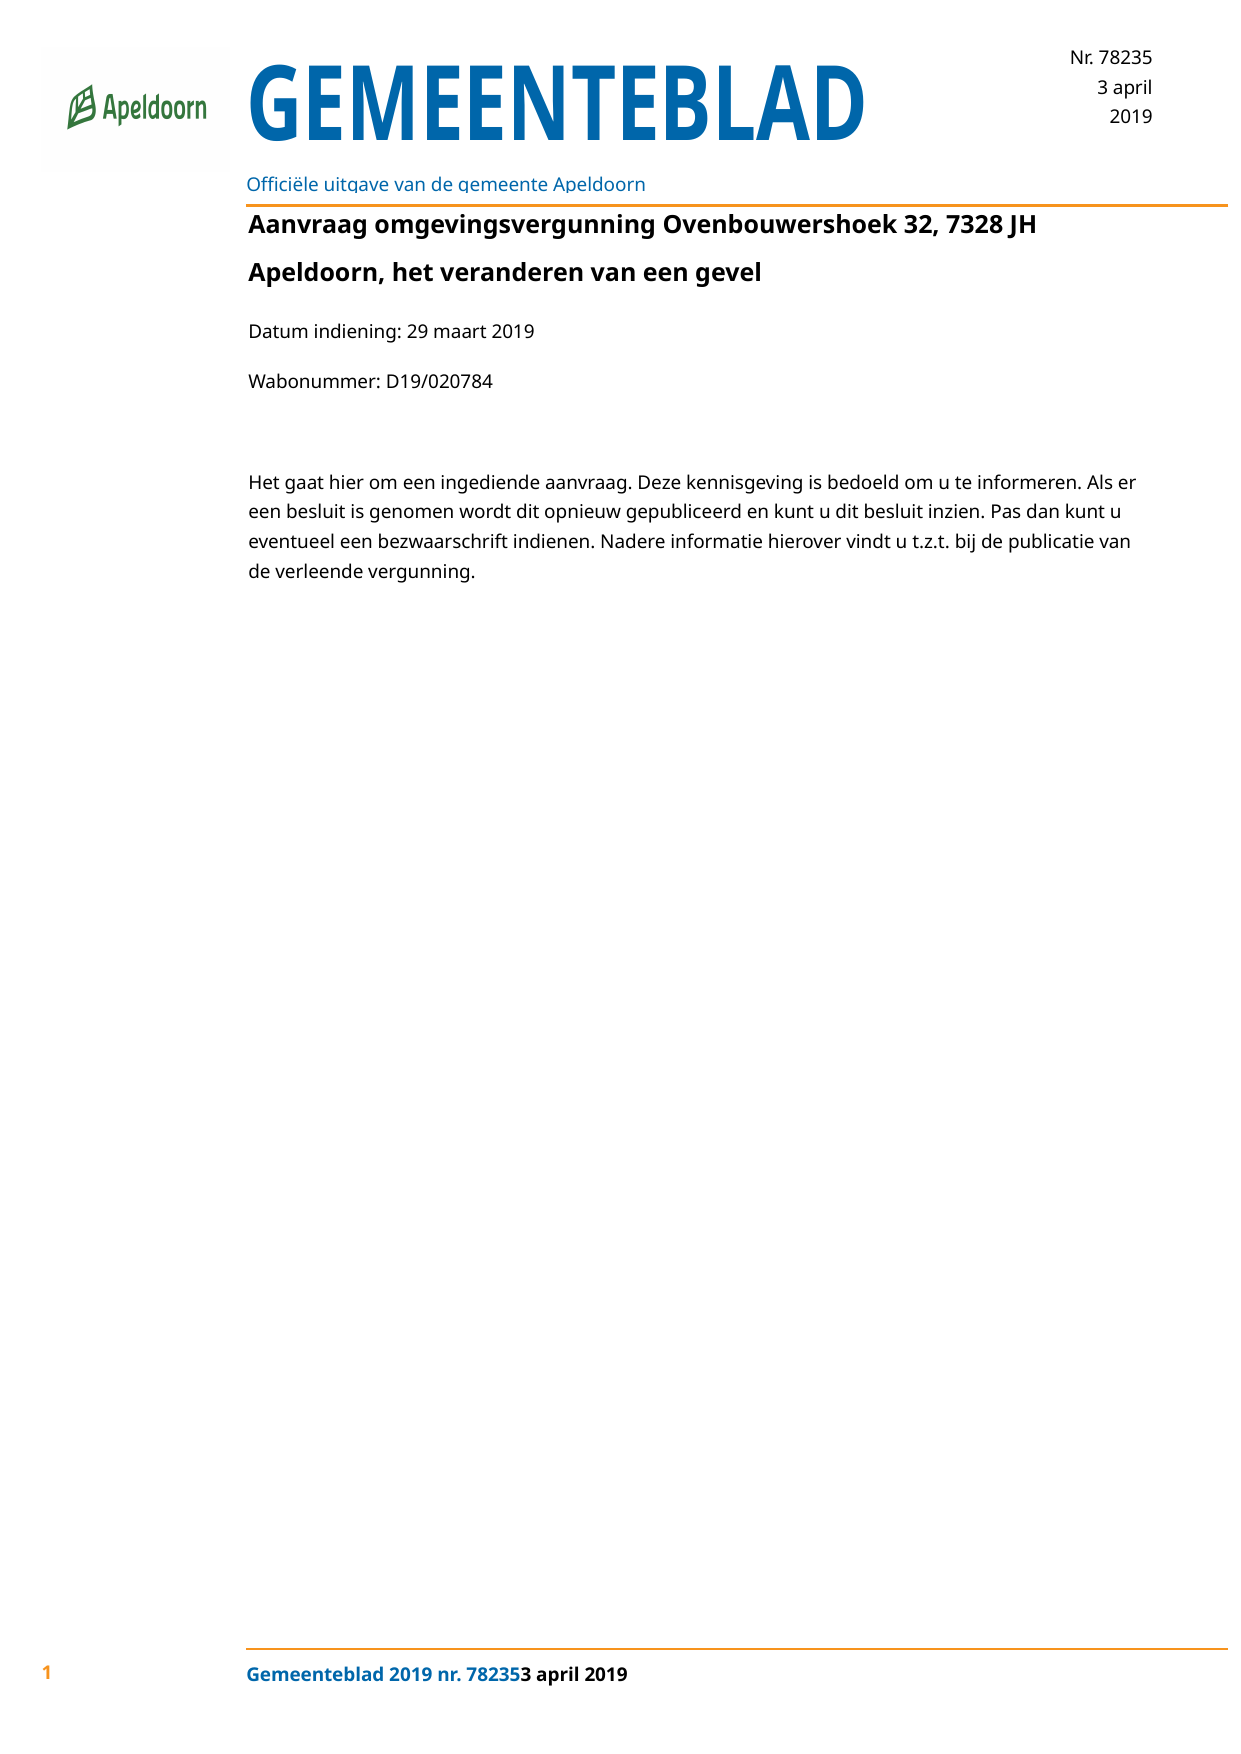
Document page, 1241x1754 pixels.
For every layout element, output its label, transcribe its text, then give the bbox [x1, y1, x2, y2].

text Het gaat hier om een ingediende aanvraag. Deze kennisgeving is bedoeld om u te informeren. Als er een besluit is genomen wordt dit opnieuw gepubliceerd en kunt u dit besluit inzien. Pas dan kunt u eventueel een bezwaarschrift indienen. Nadere informatie hierover vindt u t.z.t. bij de publicatie van de verleende vergunning. [248, 469, 1152, 584]
picture [41, 47, 231, 172]
text Wabonummer: D19/020784 [248, 368, 1152, 394]
text Aanvraag omgevingsvergunning Ovenbouwershoek 32, 7328 JH Apeldoorn, het veranderen van een gevel [248, 207, 1152, 288]
text Datum indiening: 29 maart 2019 [248, 318, 1152, 344]
